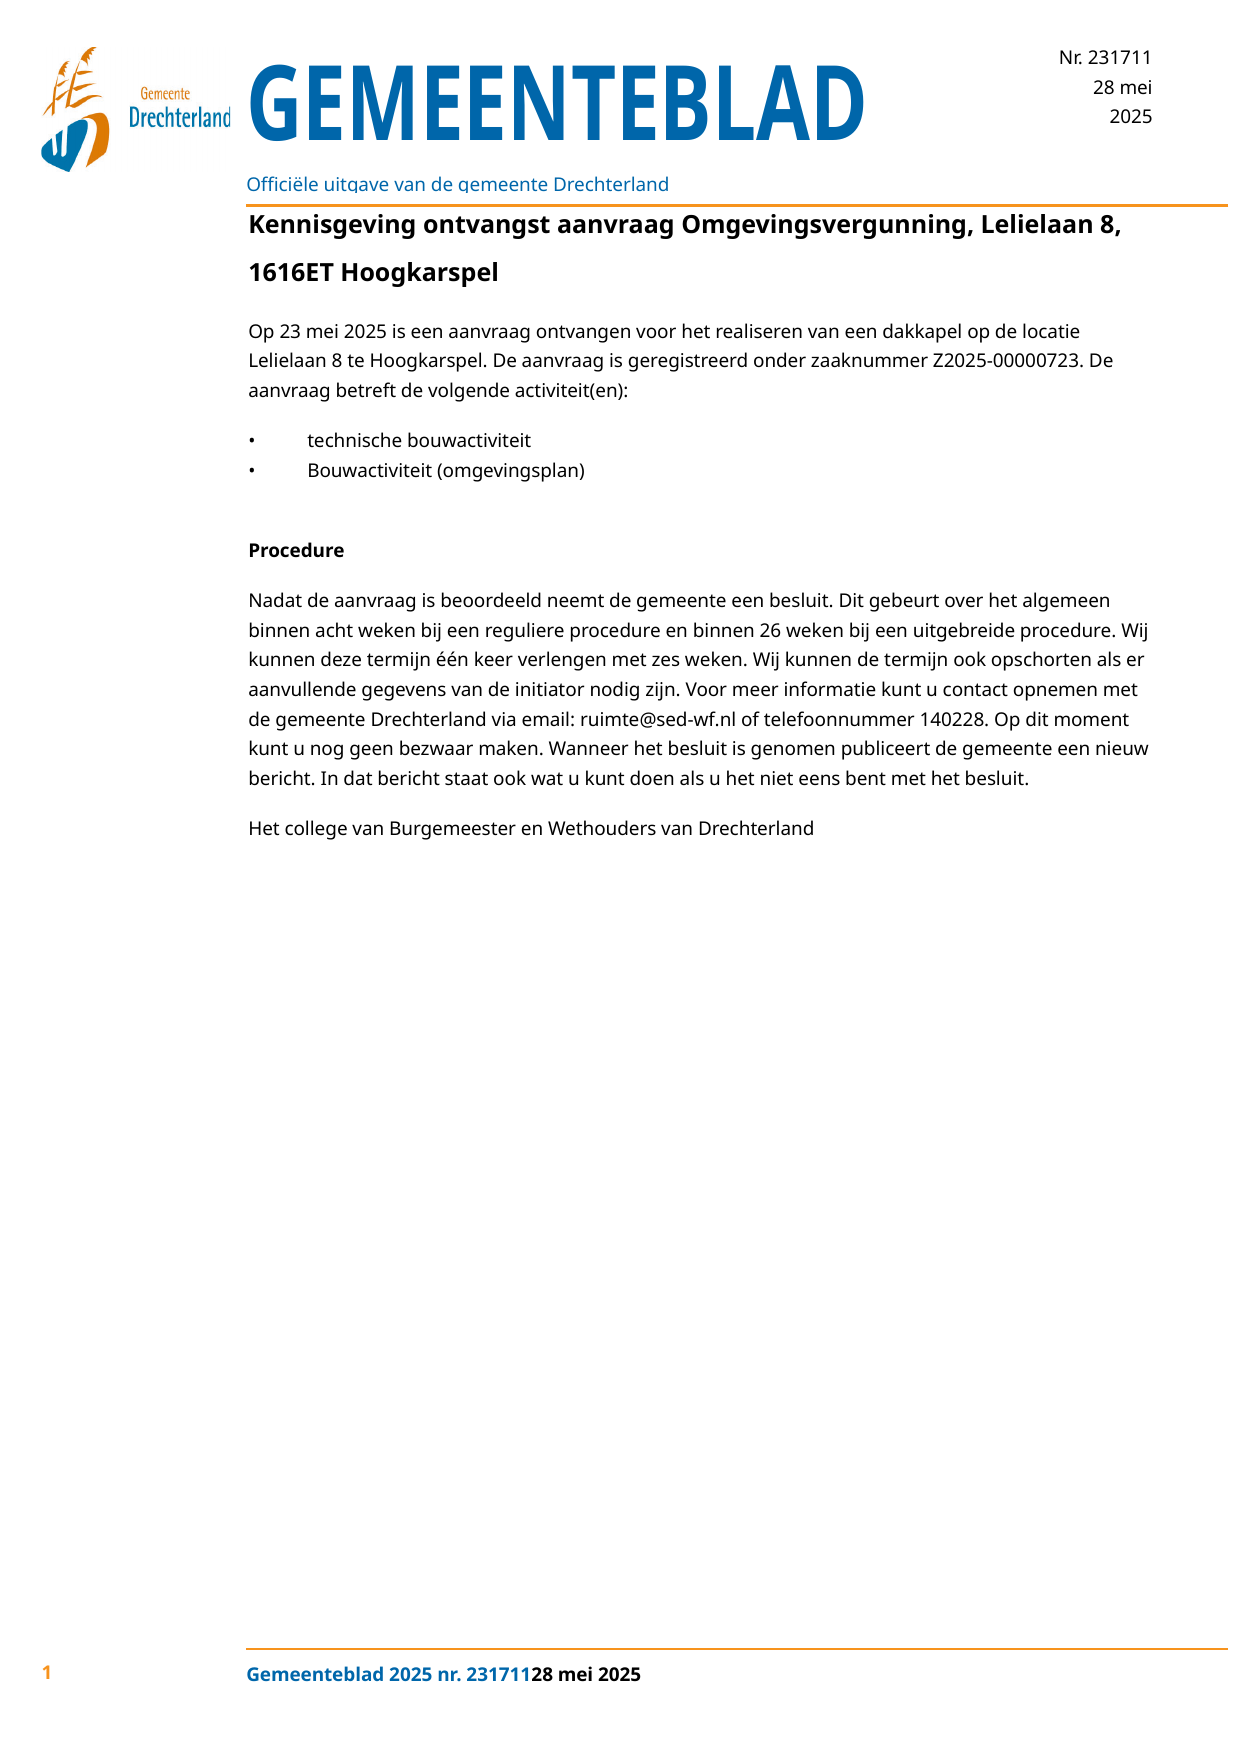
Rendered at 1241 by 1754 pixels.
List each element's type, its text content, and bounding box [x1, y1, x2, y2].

text Het college van Burgemeester en Wethouders van Drechterland [248, 815, 1152, 841]
picture [226, 115, 231, 124]
text Kennisgeving ontvangst aanvraag Omgevingsvergunning, Lelielaan 8, 1616ET Hoogkarspel [248, 207, 1152, 288]
text Procedure [248, 537, 1152, 563]
picture [41, 47, 231, 172]
list technische bouwactiviteit [248, 427, 1152, 453]
picture [41, 158, 64, 172]
text Op 23 mei 2025 is een aanvraag ontvangen voor het realiseren van een dakkapel op de locatie Lelielaan 8 te Hoogkarspel. De aanvraag is geregistreerd onder zaaknummer Z2025-00000723. De aanvraag betreft de volgende activiteit(en): [248, 318, 1152, 403]
list Bouwactiviteit (omgevingsplan) [248, 457, 1152, 483]
text Nadat de aanvraag is beoordeeld neemt de gemeente een besluit. Dit gebeurt over het algemeen binnen acht weken bij een reguliere procedure en binnen 26 weken bij een uitgebreide procedure. Wij kunnen deze termijn één keer verlengen met zes weken. Wij kunnen de termijn ook opschorten als er aanvullende gegevens van de initiator nodig zijn. Voor meer informatie kunt u contact opnemen met de gemeente Drechterland via email: ruimte@sed-wf.nl of telefoonnummer 140228. Op dit moment kunt u nog geen bezwaar maken. Wanneer het besluit is genomen publiceert de gemeente een nieuw bericht. In dat bericht staat ook wat u kunt doen als u het niet eens bent met het besluit. [248, 587, 1152, 791]
